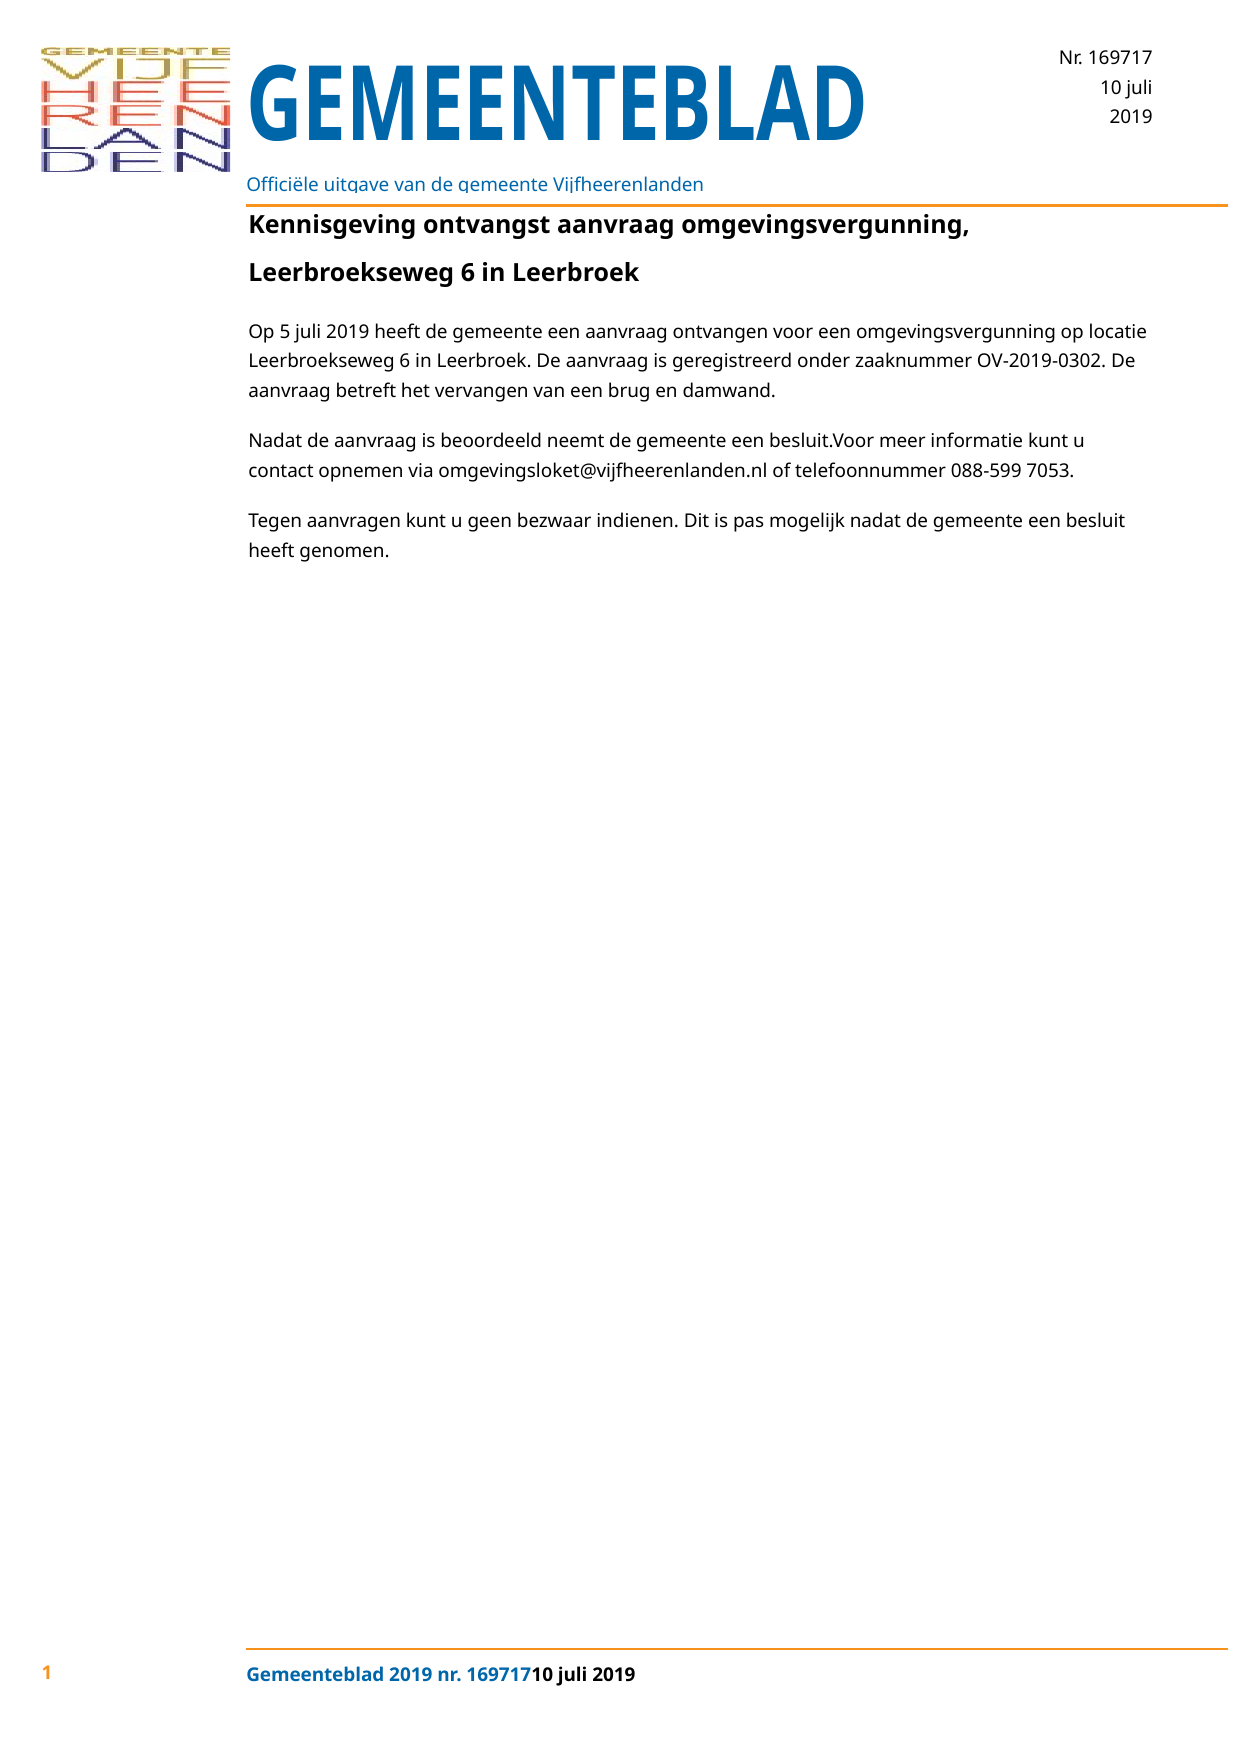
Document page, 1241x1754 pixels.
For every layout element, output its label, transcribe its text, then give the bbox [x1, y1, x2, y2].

text Op 5 juli 2019 heeft de gemeente een aanvraag ontvangen voor een omgevingsvergunning op locatie Leerbroekseweg 6 in Leerbroek. De aanvraag is geregistreerd onder zaaknummer OV-2019-0302. De aanvraag betreft het vervangen van een brug en damwand. [248, 318, 1152, 403]
picture [41, 47, 231, 172]
text Tegen aanvragen kunt u geen bezwaar indienen. Dit is pas mogelijk nadat de gemeente een besluit heeft genomen. [248, 507, 1152, 563]
text Kennisgeving ontvangst aanvraag omgevingsvergunning, Leerbroekseweg 6 in Leerbroek [248, 207, 1152, 288]
text Nadat de aanvraag is beoordeeld neemt de gemeente een besluit.Voor meer informatie kunt u contact opnemen via omgevingsloket@vijfheerenlanden.nl of telefoonnummer 088-599 7053. [248, 427, 1152, 483]
